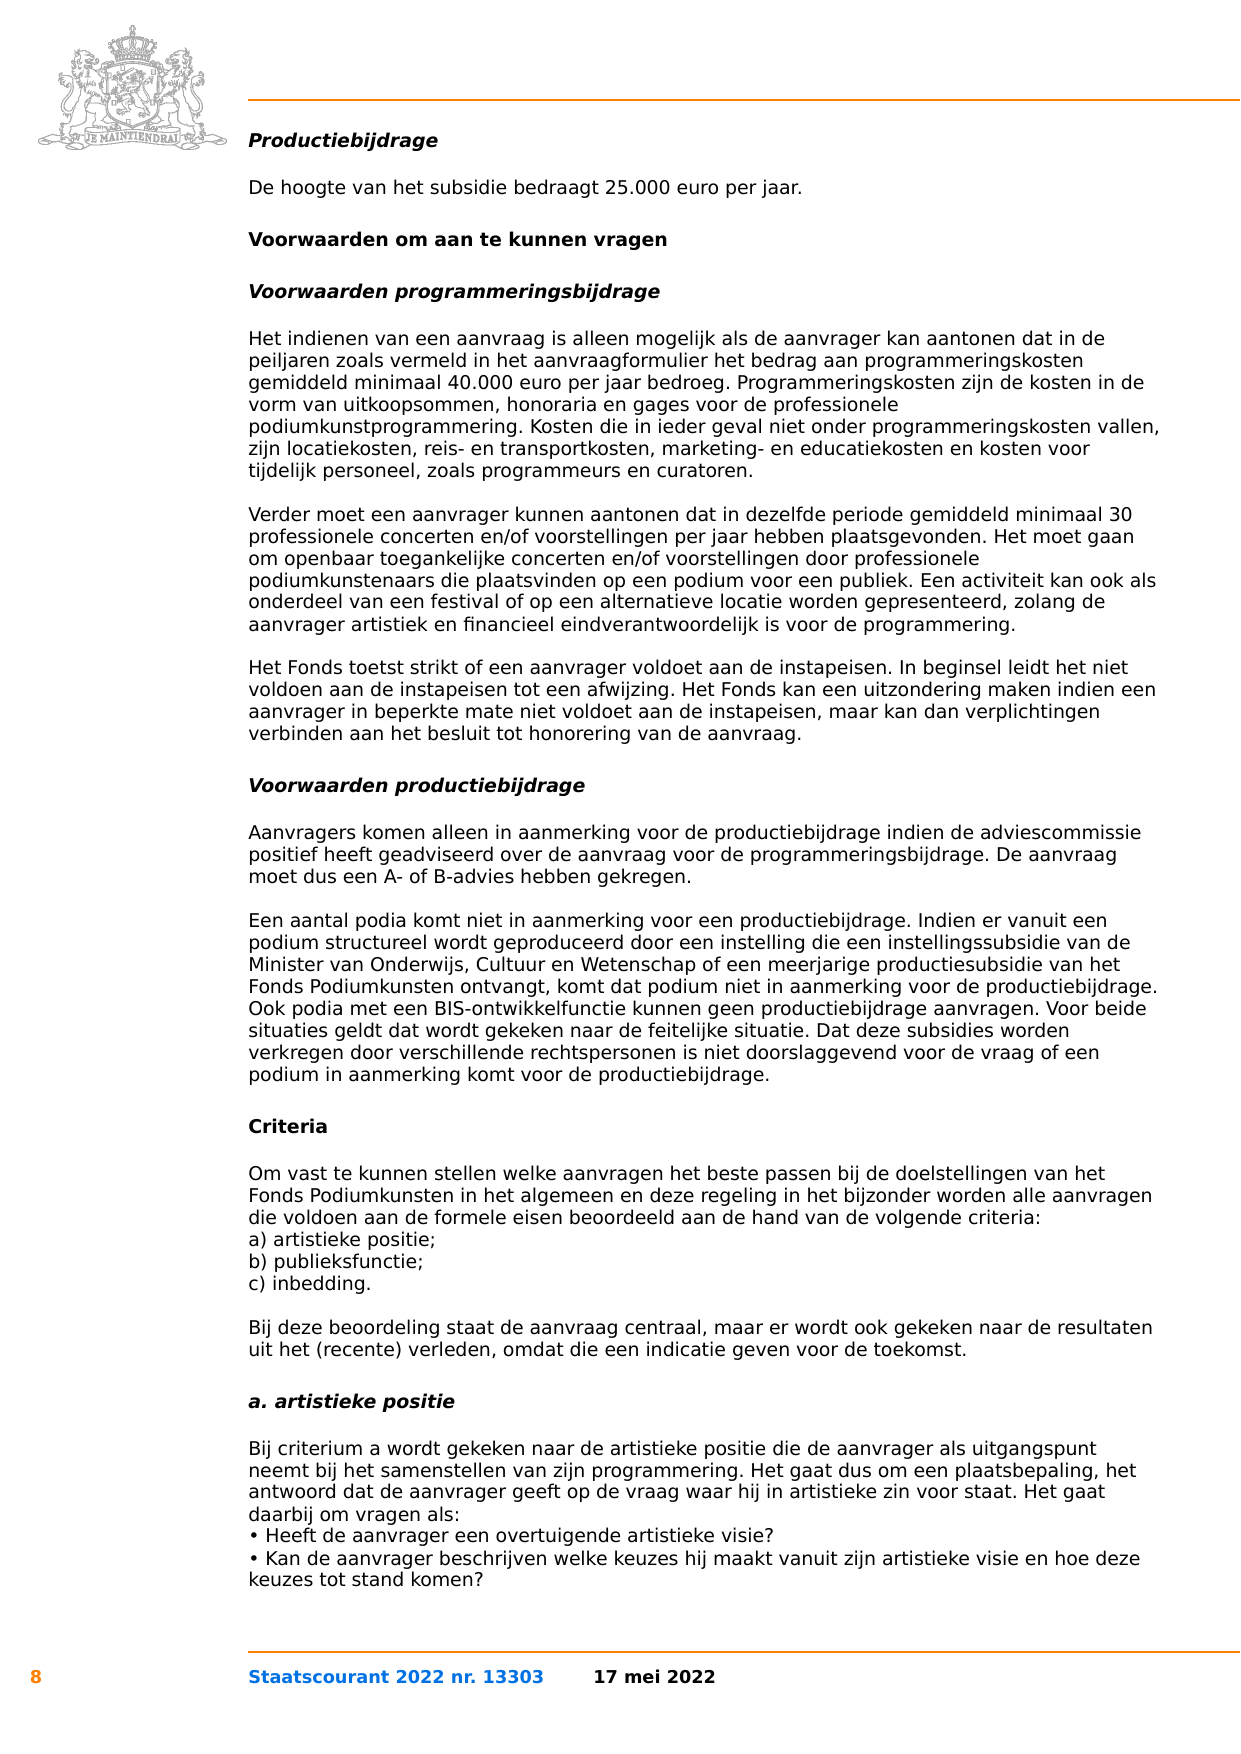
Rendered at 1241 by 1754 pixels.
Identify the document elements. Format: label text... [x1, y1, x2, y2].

text De hoogte van het subsidie bedraagt 25.000 euro per jaar. [248, 177, 1163, 199]
text a) artistieke positie; [248, 1229, 1163, 1251]
subtitle Voorwaarden productiebijdrage [248, 775, 1163, 797]
text b) publieksfunctie; [248, 1251, 1163, 1273]
subtitle Criteria [248, 1116, 1163, 1138]
text Het Fonds toetst strikt of een aanvrager voldoet aan de instapeisen. In beginsel leidt het niet voldoen aan de instapeisen tot een afwijzing. Het Fonds kan een uitzondering maken indien een aanvrager in beperkte mate niet voldoet aan de instapeisen, maar kan dan verplichtingen verbinden aan het besluit tot honorering van de aanvraag. [248, 657, 1163, 745]
picture [38, 25, 227, 150]
subtitle Voorwaarden programmeringsbijdrage [248, 281, 1163, 303]
text Een aantal podia komt niet in aanmerking voor een productiebijdrage. Indien er vanuit een podium structureel wordt geproduceerd door een instelling die een instellingssubsidie van de Minister van Onderwijs, Cultuur en Wetenschap of een meerjarige productiesubsidie van het Fonds Podiumkunsten ontvangt, komt dat podium niet in aanmerking voor de productiebijdrage. Ook podia met een BIS-ontwikkelfunctie kunnen geen productiebijdrage aanvragen. Voor beide situaties geldt dat wordt gekeken naar de feitelijke situatie. Dat deze subsidies worden verkregen door verschillende rechtspersonen is niet doorslaggevend voor de vraag of een podium in aanmerking komt voor de productiebijdrage. [248, 910, 1163, 1086]
text Verder moet een aanvrager kunnen aantonen dat in dezelfde periode gemiddeld minimaal 30 professionele concerten en/of voorstellingen per jaar hebben plaatsgevonden. Het moet gaan om openbaar toegankelijke concerten en/of voorstellingen door professionele podiumkunstenaars die plaatsvinden op een podium voor een publiek. Een activiteit kan ook als onderdeel van een festival of op een alternatieve locatie worden gepresenteerd, zolang de aanvrager artistiek en financieel eindverantwoordelijk is voor de programmering. [248, 503, 1163, 635]
text • Kan de aanvrager beschrijven welke keuzes hij maakt vanuit zijn artistieke visie en hoe deze keuzes tot stand komen? [248, 1547, 1163, 1591]
text Het indienen van een aanvraag is alleen mogelijk als de aanvrager kan aantonen dat in de peiljaren zoals vermeld in het aanvraagformulier het bedrag aan programmeringskosten gemiddeld minimaal 40.000 euro per jaar bedroeg. Programmeringskosten zijn de kosten in de vorm van uitkoopsommen, honoraria en gages voor de professionele podiumkunstprogrammering. Kosten die in ieder geval niet onder programmeringskosten vallen, zijn locatiekosten, reis- en transportkosten, marketing- en educatiekosten en kosten voor tijdelijk personeel, zoals programmeurs en curatoren. [248, 328, 1163, 482]
text Bij criterium a wordt gekeken naar de artistieke positie die de aanvrager als uitgangspunt neemt bij het samenstellen van zijn programmering. Het gaat dus om een plaatsbepaling, het antwoord dat de aanvrager geeft op de vraag waar hij in artistieke zin voor staat. Het gaat daarbij om vragen als: [248, 1437, 1163, 1525]
subtitle a. artistieke positie [248, 1391, 1163, 1412]
text • Heeft de aanvrager een overtuigende artistieke visie? [248, 1525, 1163, 1547]
text Bij deze beoordeling staat de aanvraag centraal, maar er wordt ook gekeken naar de resultaten uit het (recente) verleden, omdat die een indicatie geven voor de toekomst. [248, 1317, 1163, 1361]
subtitle Voorwaarden om aan te kunnen vragen [248, 229, 1163, 251]
text Om vast te kunnen stellen welke aanvragen het beste passen bij de doelstellingen van het Fonds Podiumkunsten in het algemeen en deze regeling in het bijzonder worden alle aanvragen die voldoen aan de formele eisen beoordeeld aan de hand van de volgende criteria: [248, 1163, 1163, 1229]
text c) inbedding. [248, 1273, 1163, 1295]
subtitle Productiebijdrage [248, 130, 1163, 152]
text Aanvragers komen alleen in aanmerking voor de productiebijdrage indien de adviescommissie positief heeft geadviseerd over de aanvraag voor de programmeringsbijdrage. De aanvraag moet dus een A- of B-advies hebben gekregen. [248, 822, 1163, 888]
